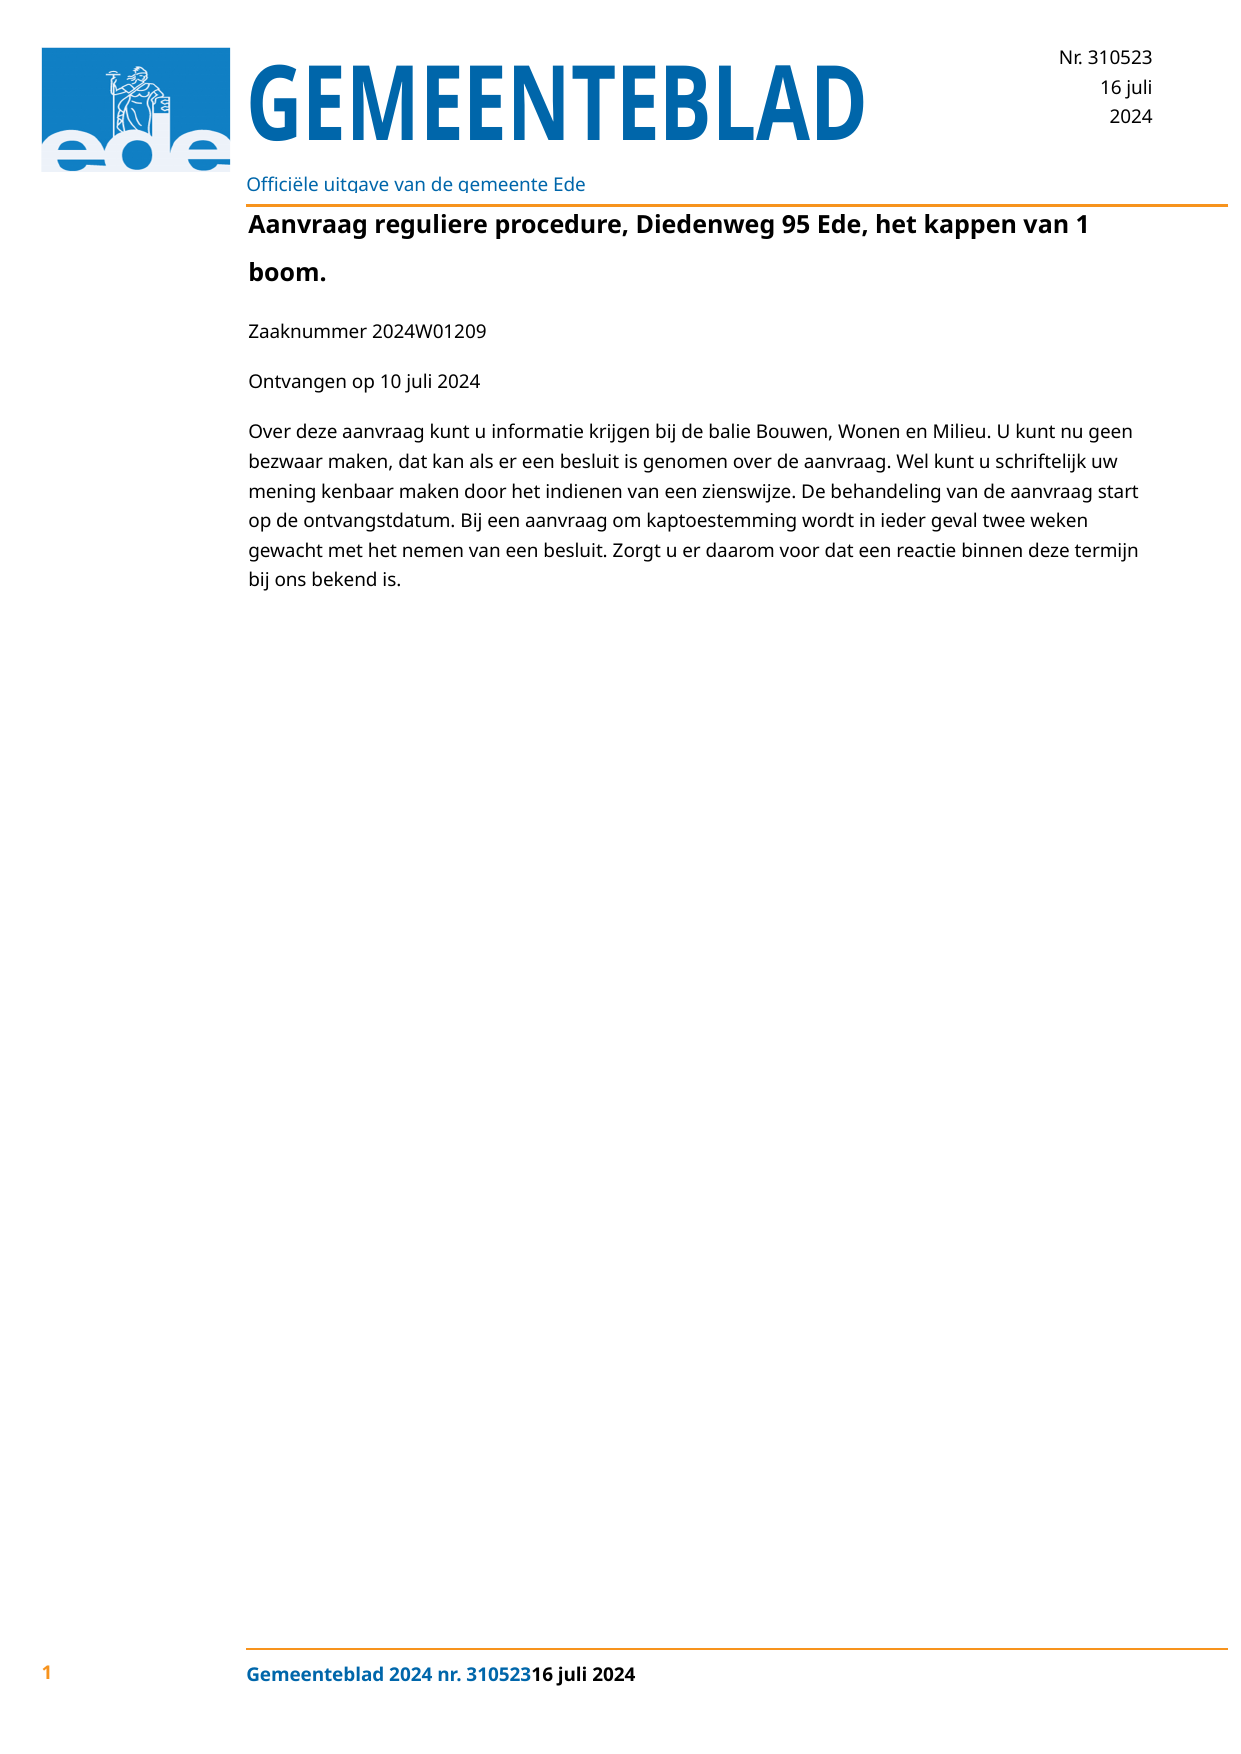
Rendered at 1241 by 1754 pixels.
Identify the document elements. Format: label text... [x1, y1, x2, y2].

text Aanvraag reguliere procedure, Diedenweg 95 Ede, het kappen van 1 boom. [248, 207, 1152, 288]
picture [41, 47, 231, 172]
text Zaaknummer 2024W01209 [248, 318, 1152, 344]
text Ontvangen op 10 juli 2024 [248, 368, 1152, 394]
text Over deze aanvraag kunt u informatie krijgen bij de balie Bouwen, Wonen en Milieu. U kunt nu geen bezwaar maken, dat kan als er een besluit is genomen over de aanvraag. Wel kunt u schriftelijk uw mening kenbaar maken door het indienen van een zienswijze. De behandeling van de aanvraag start op de ontvangstdatum. Bij een aanvraag om kaptoestemming wordt in ieder geval twee weken gewacht met het nemen van een besluit. Zorgt u er daarom voor dat een reactie binnen deze termijn bij ons bekend is. [248, 419, 1152, 592]
